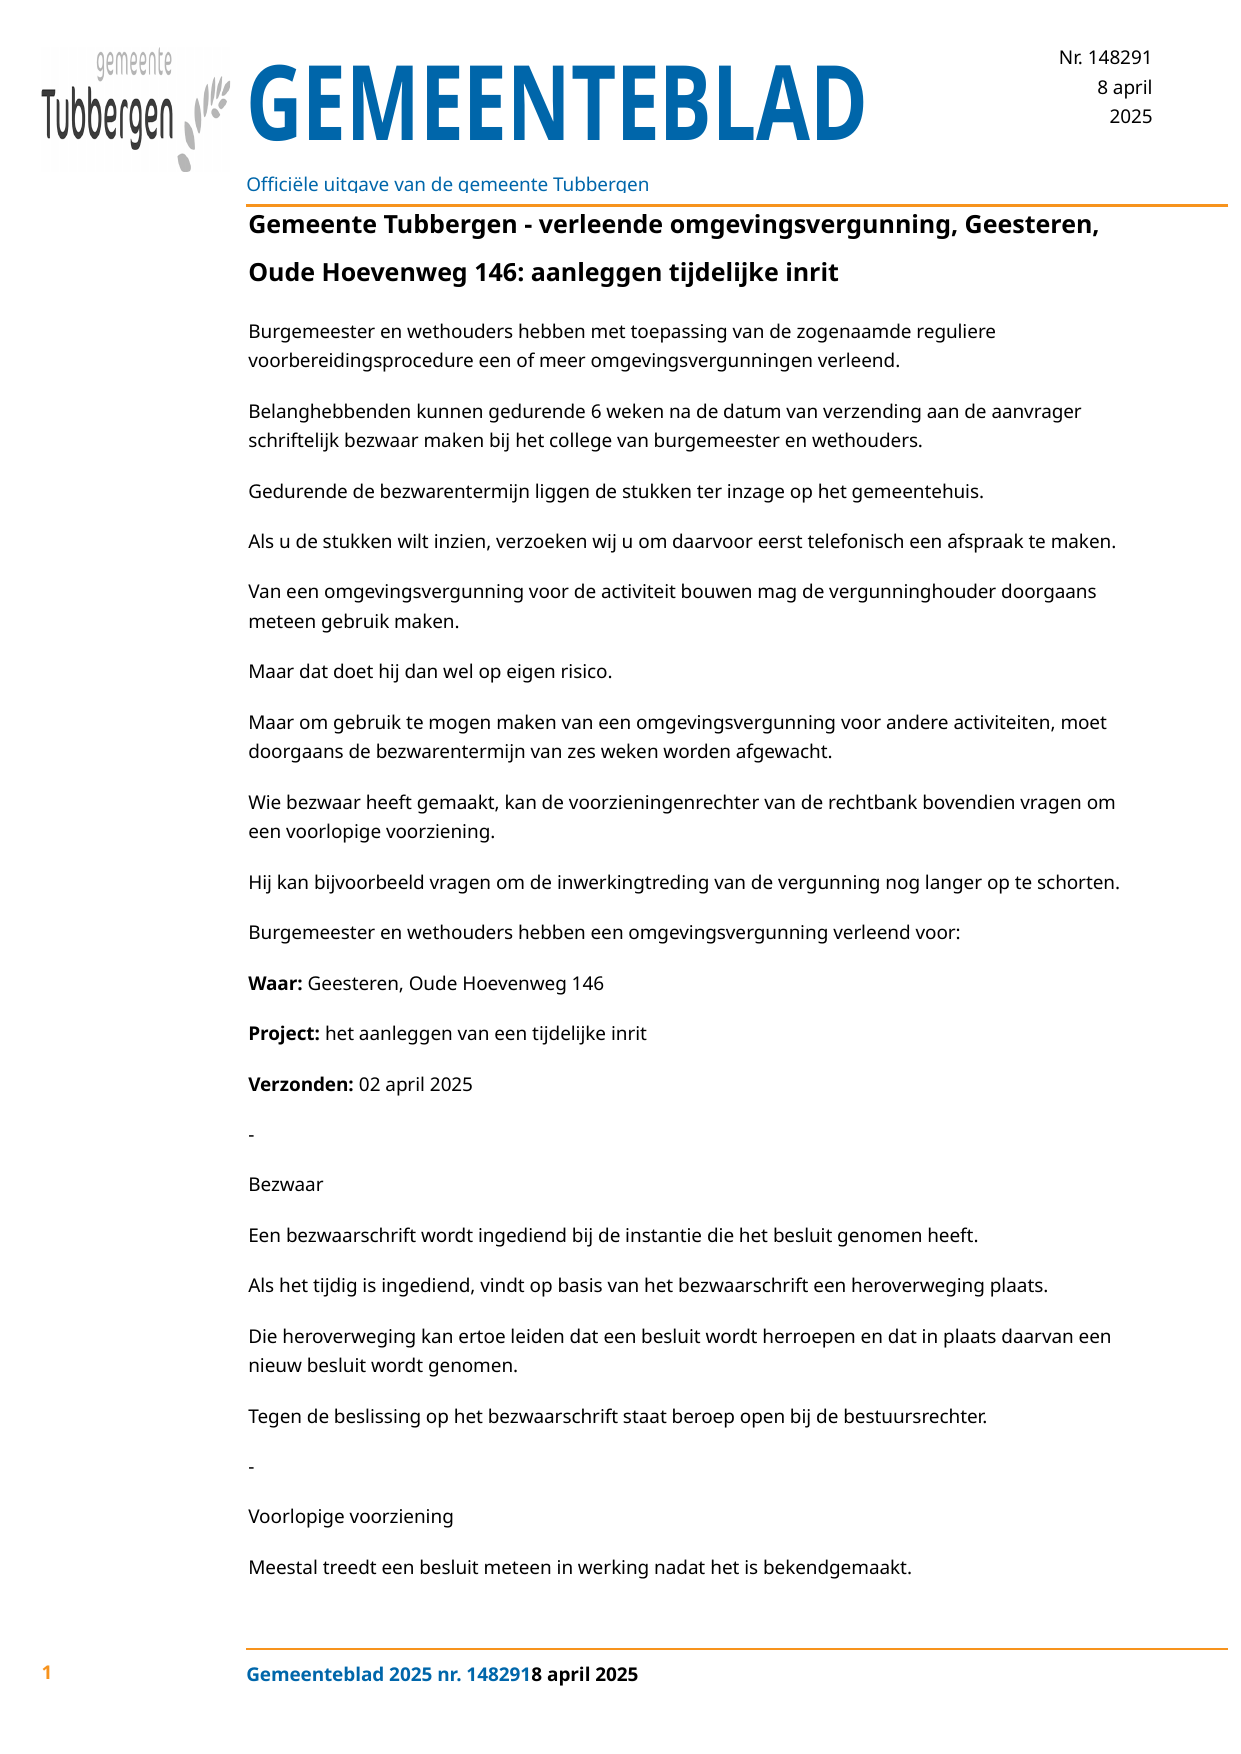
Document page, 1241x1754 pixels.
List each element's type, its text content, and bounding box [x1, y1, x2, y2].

text Wie bezwaar heeft gemaakt, kan de voorzieningenrechter van de rechtbank bovendien vragen om een voorlopige voorziening. [248, 789, 1152, 844]
text Maar dat doet hij dan wel op eigen risico. [248, 659, 1152, 684]
text Voorlopige voorziening [248, 1504, 1152, 1529]
text - [248, 1453, 1152, 1479]
text Meestal treedt een besluit meteen in werking nadat het is bekendgemaakt. [248, 1554, 1152, 1580]
text Tegen de beslissing op het bezwaarschrift staat beroep open bij de bestuursrechter. [248, 1403, 1152, 1429]
text Bezwaar [248, 1172, 1152, 1197]
text - [248, 1121, 1152, 1147]
text Gemeente Tubbergen - verleende omgevingsvergunning, Geesteren, Oude Hoevenweg 146: aanleggen tijdelijke inrit [248, 207, 1152, 288]
text Belanghebbenden kunnen gedurende 6 weken na de datum van verzending aan de aanvrager schriftelijk bezwaar maken bij het college van burgemeester en wethouders. [248, 398, 1152, 453]
text Die heroverweging kan ertoe leiden dat een besluit wordt herroepen en dat in plaats daarvan een nieuw besluit wordt genomen. [248, 1323, 1152, 1378]
text Burgemeester en wethouders hebben met toepassing van de zogenaamde reguliere voorbereidingsprocedure een of meer omgevingsvergunningen verleend. [248, 318, 1152, 373]
text Maar om gebruik te mogen maken van een omgevingsvergunning voor andere activiteiten, moet doorgaans de bezwarentermijn van zes weken worden afgewacht. [248, 709, 1152, 764]
text Van een omgevingsvergunning voor de activiteit bouwen mag de vergunninghouder doorgaans meteen gebruik maken. [248, 579, 1152, 634]
text Verzonden: 02 april 2025 [248, 1071, 1152, 1097]
text Hij kan bijvoorbeeld vragen om de inwerkingtreding van de vergunning nog langer op te schorten. [248, 869, 1152, 895]
picture [41, 47, 231, 172]
text Waar: Geesteren, Oude Hoevenweg 146 [248, 970, 1152, 996]
text Een bezwaarschrift wordt ingediend bij de instantie die het besluit genomen heeft. [248, 1222, 1152, 1248]
text Als het tijdig is ingediend, vindt op basis van het bezwaarschrift een heroverweging plaats. [248, 1272, 1152, 1298]
text Burgemeester en wethouders hebben een omgevingsvergunning verleend voor: [248, 919, 1152, 945]
text Gedurende de bezwarentermijn liggen de stukken ter inzage op het gemeentehuis. [248, 478, 1152, 504]
text Als u de stukken wilt inzien, verzoeken wij u om daarvoor eerst telefonisch een afspraak te maken. [248, 528, 1152, 554]
text Project: het aanleggen van een tijdelijke inrit [248, 1020, 1152, 1046]
